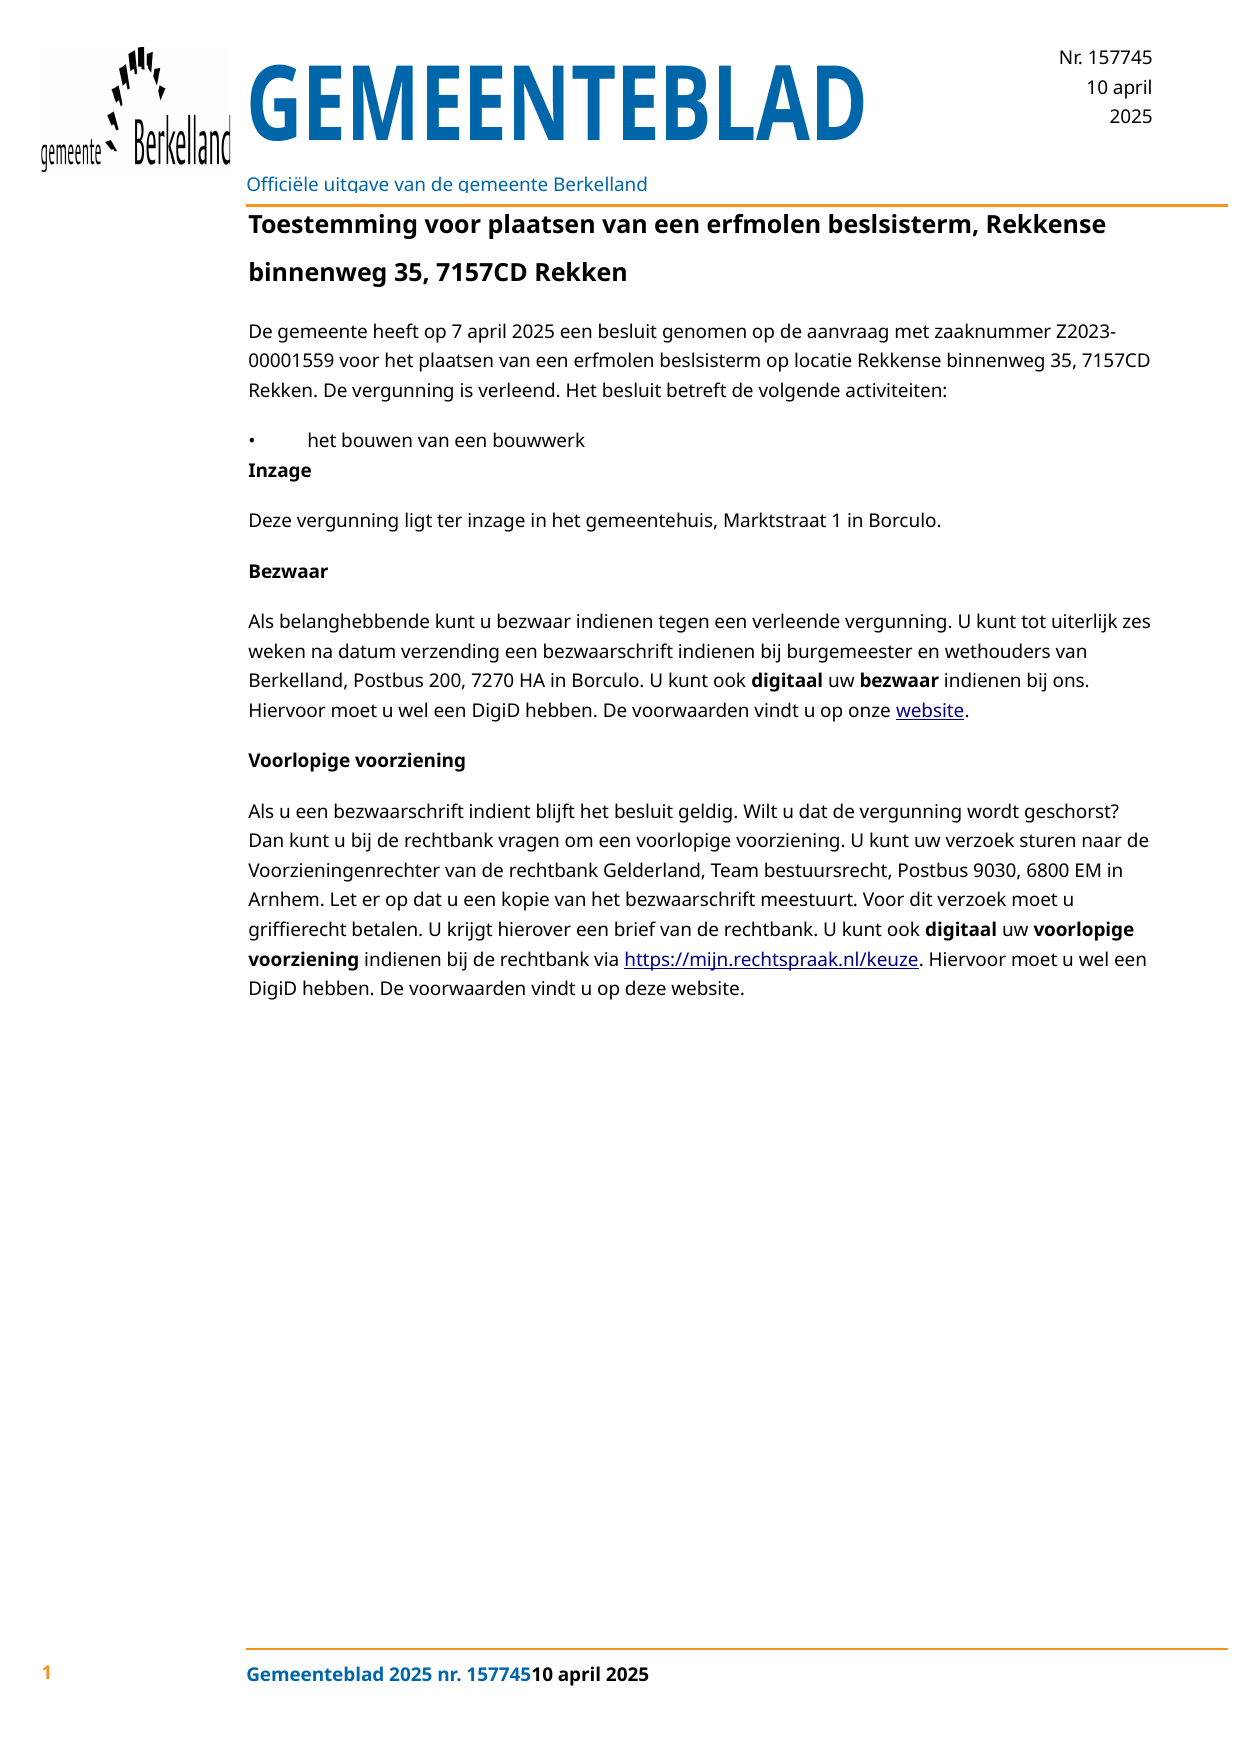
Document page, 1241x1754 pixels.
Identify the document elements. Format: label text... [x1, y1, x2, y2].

text Inzage [248, 457, 1152, 483]
text Als belanghebbende kunt u bezwaar indienen tegen een verleende vergunning. U kunt tot uiterlijk zes weken na datum verzending een bezwaarschrift indienen bij burgemeester en wethouders van Berkelland, Postbus 200, 7270 HA in Borculo. U kunt ook digitaal uw bezwaar indienen bij ons. Hiervoor moet u wel een DigiD hebben. De voorwaarden vindt u op onze website. [248, 608, 1152, 723]
text Voorlopige voorziening [248, 747, 1152, 773]
picture [41, 47, 231, 172]
text Toestemming voor plaatsen van een erfmolen beslsisterm, Rekkense binnenweg 35, 7157CD Rekken [248, 207, 1152, 288]
text Als u een bezwaarschrift indient blijft het besluit geldig. Wilt u dat de vergunning wordt geschorst? Dan kunt u bij de rechtbank vragen om een voorlopige voorziening. U kunt uw verzoek sturen naar de Voorzieningenrechter van de rechtbank Gelderland, Team bestuursrecht, Postbus 9030, 6800 EM in Arnhem. Let er op dat u een kopie van het bezwaarschrift meestuurt. Voor dit verzoek moet u griffierecht betalen. U krijgt hierover een brief van de rechtbank. U kunt ook digitaal uw voorlopige voorziening indienen bij de rechtbank via https://mijn.rechtspraak.nl/keuze. Hiervoor moet u wel een DigiD hebben. De voorwaarden vindt u op deze website. [248, 798, 1152, 1001]
text Deze vergunning ligt ter inzage in het gemeentehuis, Marktstraat 1 in Borculo. [248, 507, 1152, 533]
text De gemeente heeft op 7 april 2025 een besluit genomen op de aanvraag met zaaknummer Z2023-00001559 voor het plaatsen van een erfmolen beslsisterm op locatie Rekkense binnenweg 35, 7157CD Rekken. De vergunning is verleend. Het besluit betreft de volgende activiteiten: [248, 318, 1152, 403]
text Bezwaar [248, 558, 1152, 584]
list het bouwen van een bouwwerk [248, 427, 1152, 453]
